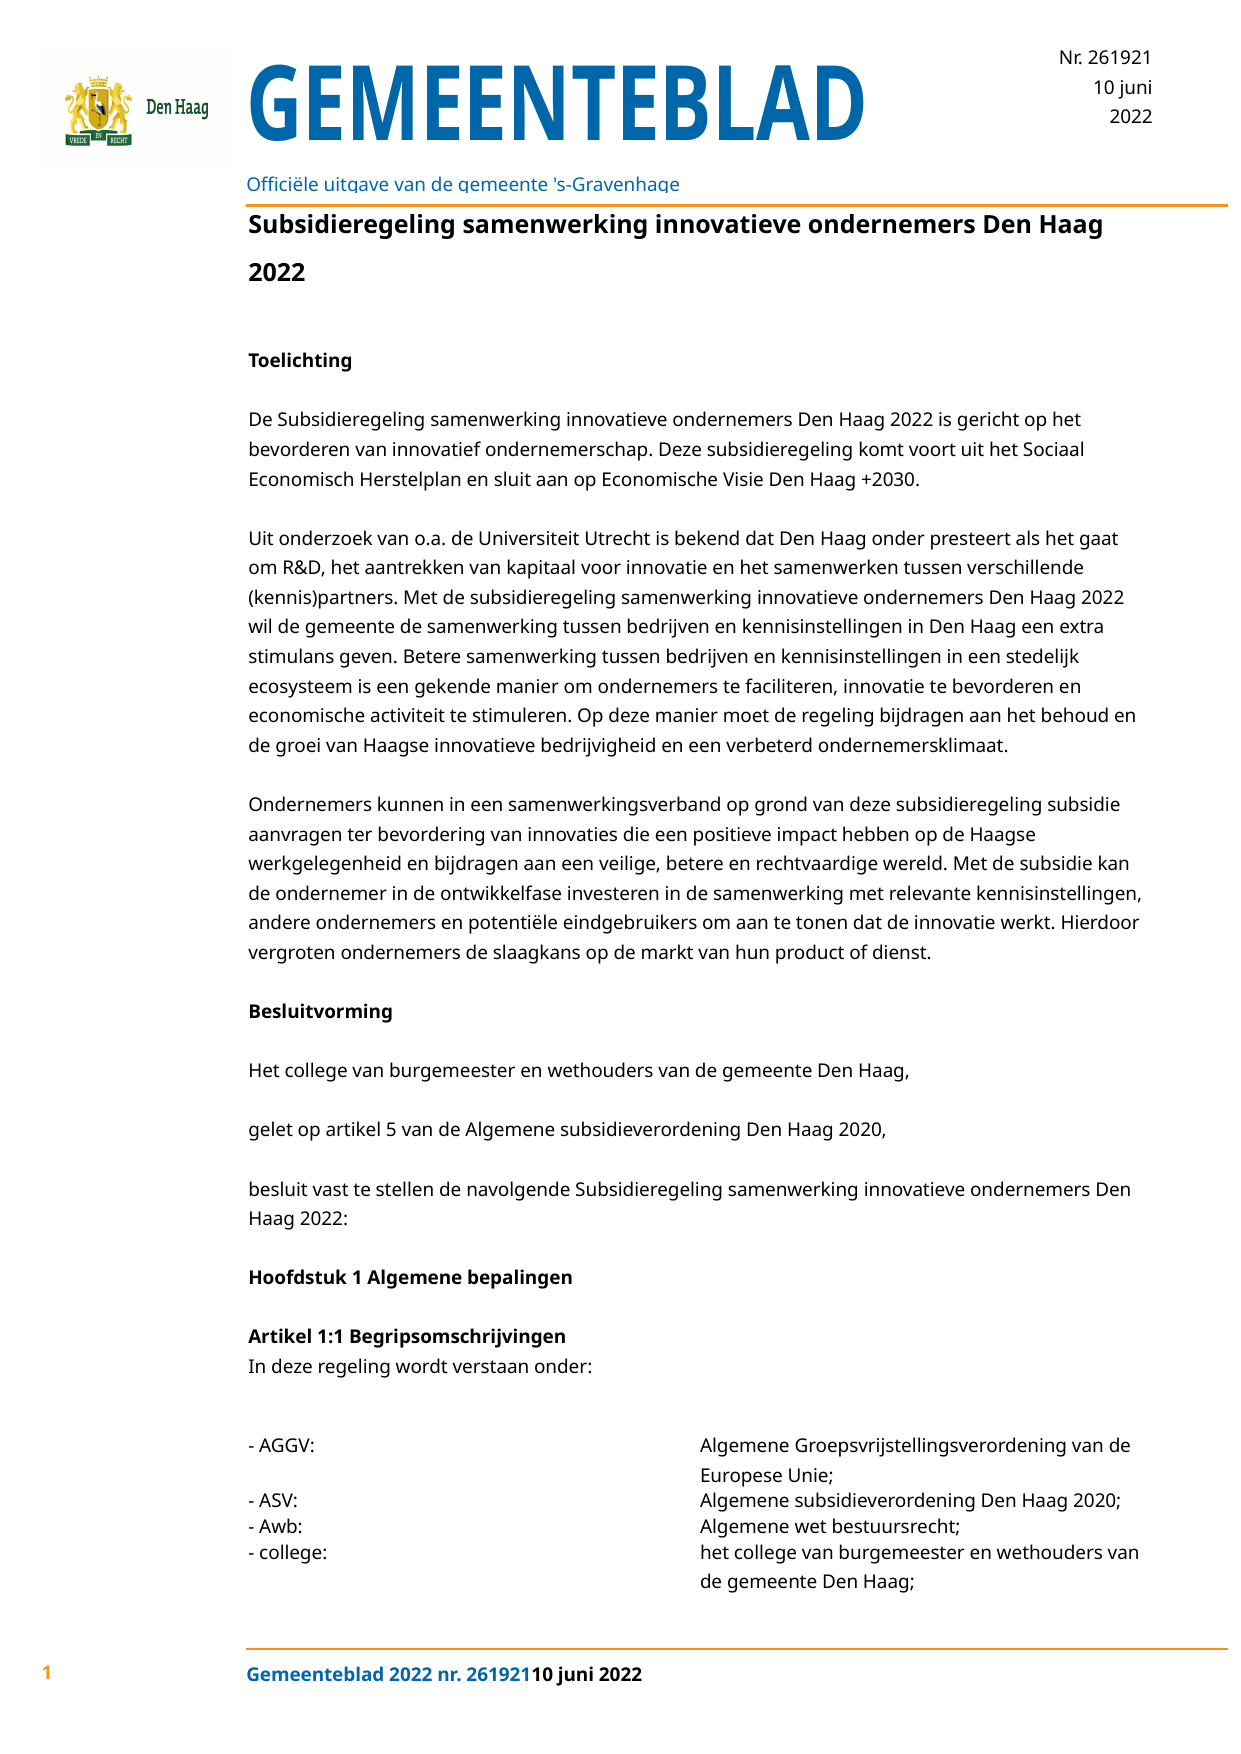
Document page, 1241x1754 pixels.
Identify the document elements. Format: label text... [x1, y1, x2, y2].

text Ondernemers kunnen in een samenwerkingsverband op grond van deze subsidieregeling subsidie aanvragen ter bevordering van innovaties die een positieve impact hebben op de Haagse werkgelegenheid en bijdragen aan een veilige, betere en rechtvaardige wereld. Met de subsidie kan de ondernemer in de ontwikkelfase investeren in de samenwerking met relevante kennisinstellingen, andere ondernemers en potentiële eindgebruikers om aan te tonen dat de innovatie werkt. Hierdoor vergroten ondernemers de slaagkans op de markt van hun product of dienst. [248, 791, 1152, 965]
text Artikel 1:1 Begripsomschrijvingen [248, 1324, 1152, 1349]
text Uit onderzoek van o.a. de Universiteit Utrecht is bekend dat Den Haag onder presteert als het gaat om R&D, het aantrekken van kapitaal voor innovatie en het samenwerken tussen verschillende (kennis)partners. Met de subsidieregeling samenwerking innovatieve ondernemers Den Haag 2022 wil de gemeente de samenwerking tussen bedrijven en kennisinstellingen in Den Haag een extra stimulans geven. Betere samenwerking tussen bedrijven en kennisinstellingen in een stedelijk ecosysteem is een gekende manier om ondernemers te faciliteren, innovatie te bevorderen en economische activiteit te stimuleren. Op deze manier moet de regeling bijdragen aan het behoud en de groei van Haagse innovatieve bedrijvigheid en een verbeterd ondernemersklimaat. [248, 525, 1152, 758]
text gelet op artikel 5 van de Algemene subsidieverordening Den Haag 2020, [248, 1117, 1152, 1142]
table_cell het college van burgemeester en wethouders van de gemeente Den Haag; [700, 1539, 1152, 1594]
table_cell - college: [248, 1539, 700, 1594]
text Toelichting [248, 347, 1152, 373]
text Het college van burgemeester en wethouders van de gemeente Den Haag, [248, 1057, 1152, 1083]
table_cell - ASV: [248, 1488, 700, 1513]
text Subsidieregeling samenwerking innovatieve ondernemers Den Haag 2022 [248, 207, 1152, 288]
picture [41, 47, 231, 172]
text Hoofdstuk 1 Algemene bepalingen [248, 1264, 1152, 1290]
text De Subsidieregeling samenwerking innovatieve ondernemers Den Haag 2022 is gericht op het bevorderen van innovatief ondernemerschap. Deze subsidieregeling komt voort uit het Sociaal Economisch Herstelplan en sluit aan op Economische Visie Den Haag +2030. [248, 407, 1152, 492]
text In deze regeling wordt verstaan onder: [248, 1353, 1152, 1379]
table_cell Algemene wet bestuursrecht; [700, 1513, 1152, 1539]
table_header - AGGV: [248, 1432, 700, 1488]
table_cell - Awb: [248, 1513, 700, 1539]
table_header Algemene Groepsvrijstellingsverordening van de Europese Unie; [700, 1432, 1152, 1488]
table_cell Algemene subsidieverordening Den Haag 2020; [700, 1488, 1152, 1513]
text Besluitvorming [248, 998, 1152, 1024]
text besluit vast te stellen de navolgende Subsidieregeling samenwerking innovatieve ondernemers Den Haag 2022: [248, 1176, 1152, 1231]
